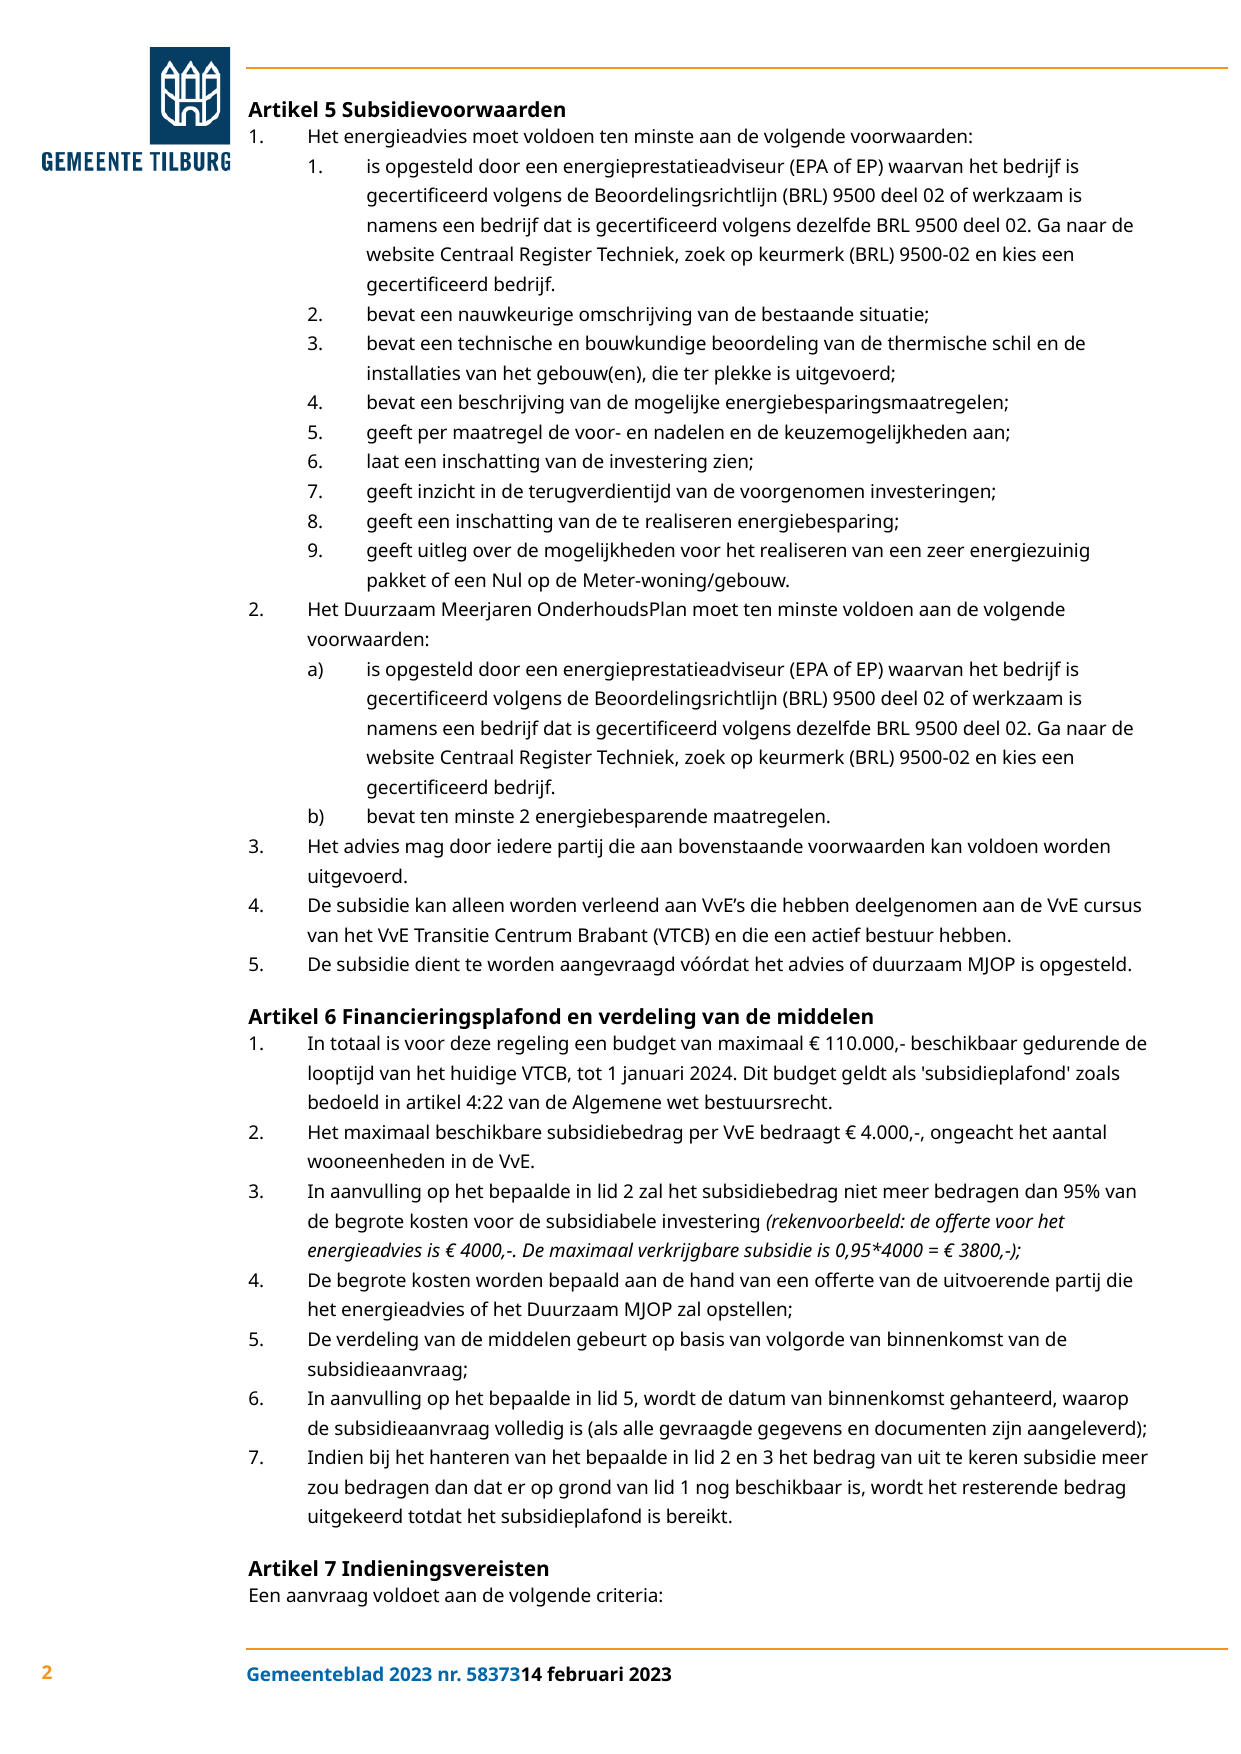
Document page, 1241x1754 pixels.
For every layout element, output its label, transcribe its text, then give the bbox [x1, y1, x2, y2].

list bevat een nauwkeurige omschrijving van de bestaande situatie; [307, 301, 1152, 326]
list geeft uitleg over de mogelijkheden voor het realiseren van een zeer energiezuinig pakket of een Nul op de Meter-woning/gebouw. [307, 537, 1152, 593]
picture [41, 47, 231, 172]
list Het energieadvies moet voldoen ten minste aan de volgende voorwaarden: [248, 123, 1152, 149]
text Een aanvraag voldoet aan de volgende criteria: [248, 1583, 1152, 1608]
list geeft per maatregel de voor- en nadelen en de keuzemogelijkheden aan; [307, 419, 1152, 445]
list geeft inzicht in de terugverdientijd van de voorgenomen investeringen; [307, 478, 1152, 504]
list Indien bij het hanteren van het bepaalde in lid 2 en 3 het bedrag van uit te keren subsidie meer zou bedragen dan dat er op grond van lid 1 nog beschikbaar is, wordt het resterende bedrag uitgekeerd totdat het subsidieplafond is bereikt. [248, 1444, 1152, 1529]
text Artikel 5 Subsidievoorwaarden [248, 95, 1152, 123]
list is opgesteld door een energieprestatieadviseur (EPA of EP) waarvan het bedrijf is gecertificeerd volgens de Beoordelingsrichtlijn (BRL) 9500 deel 02 of werkzaam is namens een bedrijf dat is gecertificeerd volgens dezelfde BRL 9500 deel 02. Ga naar de website Centraal Register Techniek, zoek op keurmerk (BRL) 9500-02 en kies een gecertificeerd bedrijf. [307, 153, 1152, 297]
list is opgesteld door een energieprestatieadviseur (EPA of EP) waarvan het bedrijf is gecertificeerd volgens de Beoordelingsrichtlijn (BRL) 9500 deel 02 of werkzaam is namens een bedrijf dat is gecertificeerd volgens dezelfde BRL 9500 deel 02. Ga naar de website Centraal Register Techniek, zoek op keurmerk (BRL) 9500-02 en kies een gecertificeerd bedrijf. [307, 656, 1152, 800]
list In aanvulling op het bepaalde in lid 2 zal het subsidiebedrag niet meer bedragen dan 95% van de begrote kosten voor de subsidiabele investering (rekenvoorbeeld: de offerte voor het energieadvies is € 4000,-. De maximaal verkrijgbare subsidie is 0,95*4000 = € 3800,-); [248, 1178, 1152, 1263]
list In aanvulling op het bepaalde in lid 5, wordt de datum van binnenkomst gehanteerd, waarop de subsidieaanvraag volledig is (als alle gevraagde gegevens en documenten zijn aangeleverd); [248, 1385, 1152, 1441]
list bevat ten minste 2 energiebesparende maatregelen. [307, 804, 1152, 829]
list De subsidie kan alleen worden verleend aan VvE’s die hebben deelgenomen aan de VvE cursus van het VvE Transitie Centrum Brabant (VTCB) en die een actief bestuur hebben. [248, 892, 1152, 948]
list De subsidie dient te worden aangevraagd vóórdat het advies of duurzaam MJOP is opgesteld. [248, 952, 1152, 977]
list bevat een technische en bouwkundige beoordeling van de thermische schil en de installaties van het gebouw(en), die ter plekke is uitgevoerd; [307, 330, 1152, 386]
text Artikel 7 Indieningsvereisten [248, 1554, 1152, 1583]
list Het advies mag door iedere partij die aan bovenstaande voorwaarden kan voldoen worden uitgevoerd. [248, 833, 1152, 888]
list bevat een beschrijving van de mogelijke energiebesparingsmaatregelen; [307, 389, 1152, 415]
list De begrote kosten worden bepaald aan de hand van een offerte van de uitvoerende partij die het energieadvies of het Duurzaam MJOP zal opstellen; [248, 1267, 1152, 1322]
list De verdeling van de middelen gebeurt op basis van volgorde van binnenkomst van de subsidieaanvraag; [248, 1326, 1152, 1382]
list geeft een inschatting van de te realiseren energiebesparing; [307, 508, 1152, 533]
list In totaal is voor deze regeling een budget van maximaal € 110.000,- beschikbaar gedurende de looptijd van het huidige VTCB, tot 1 januari 2024. Dit budget geldt als 'subsidieplafond' zoals bedoeld in artikel 4:22 van de Algemene wet bestuursrecht. [248, 1030, 1152, 1115]
list laat een inschatting van de investering zien; [307, 449, 1152, 474]
text Artikel 6 Financieringsplafond en verdeling van de middelen [248, 1002, 1152, 1030]
list Het maximaal beschikbare subsidiebedrag per VvE bedraagt € 4.000,-, ongeacht het aantal wooneenheden in de VvE. [248, 1119, 1152, 1174]
list Het Duurzaam Meerjaren OnderhoudsPlan moet ten minste voldoen aan de volgende voorwaarden: [248, 597, 1152, 652]
